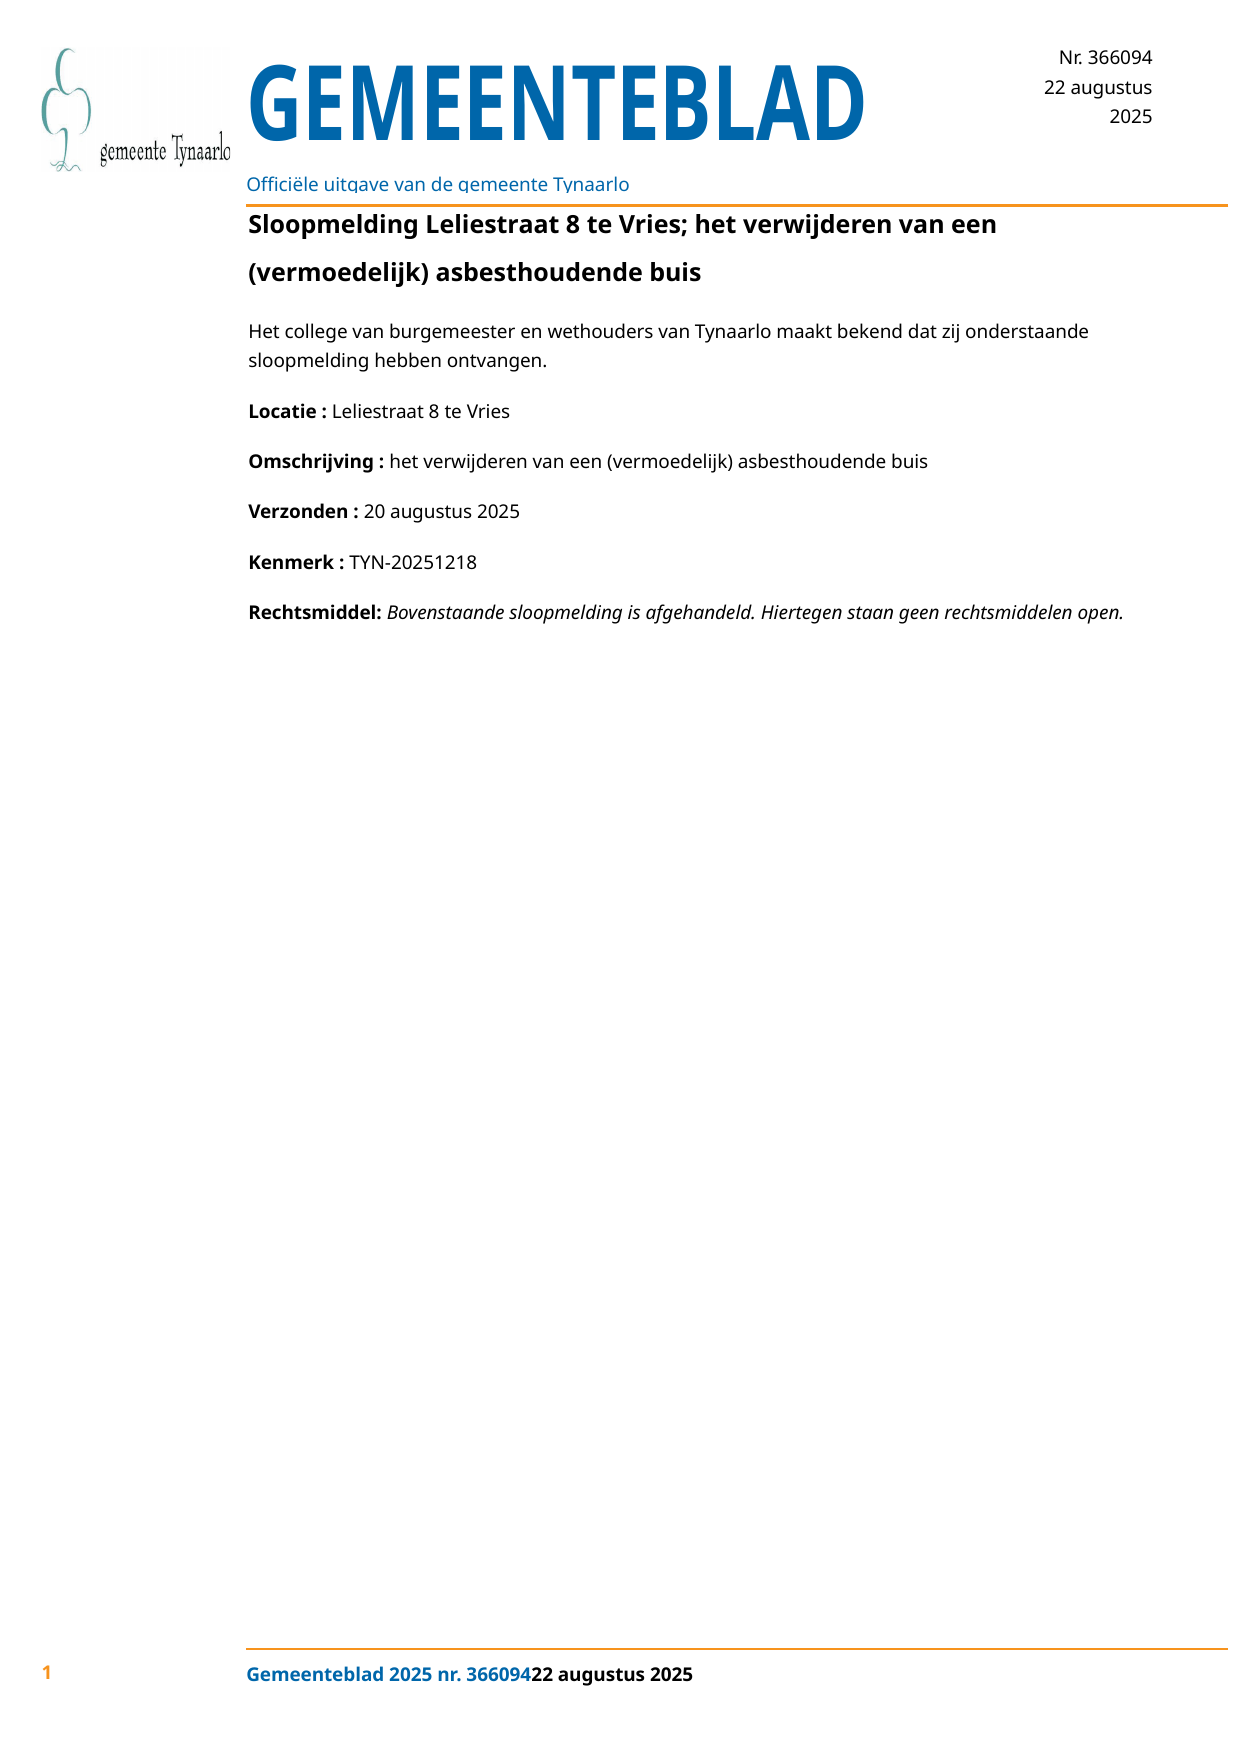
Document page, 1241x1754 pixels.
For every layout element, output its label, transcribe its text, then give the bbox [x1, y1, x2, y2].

text Sloopmelding Leliestraat 8 te Vries; het verwijderen van een (vermoedelijk) asbesthoudende buis [248, 207, 1152, 288]
text Kenmerk : TYN-20251218 [248, 549, 1152, 575]
picture [41, 47, 231, 172]
text Rechtsmiddel: Bovenstaande sloopmelding is afgehandeld. Hiertegen staan geen rechtsmiddelen open. [248, 599, 1152, 625]
text Verzonden : 20 augustus 2025 [248, 499, 1152, 524]
text Locatie : Leliestraat 8 te Vries [248, 398, 1152, 424]
text Het college van burgemeester en wethouders van Tynaarlo maakt bekend dat zij onderstaande sloopmelding hebben ontvangen. [248, 318, 1152, 373]
text Omschrijving : het verwijderen van een (vermoedelijk) asbesthoudende buis [248, 448, 1152, 474]
